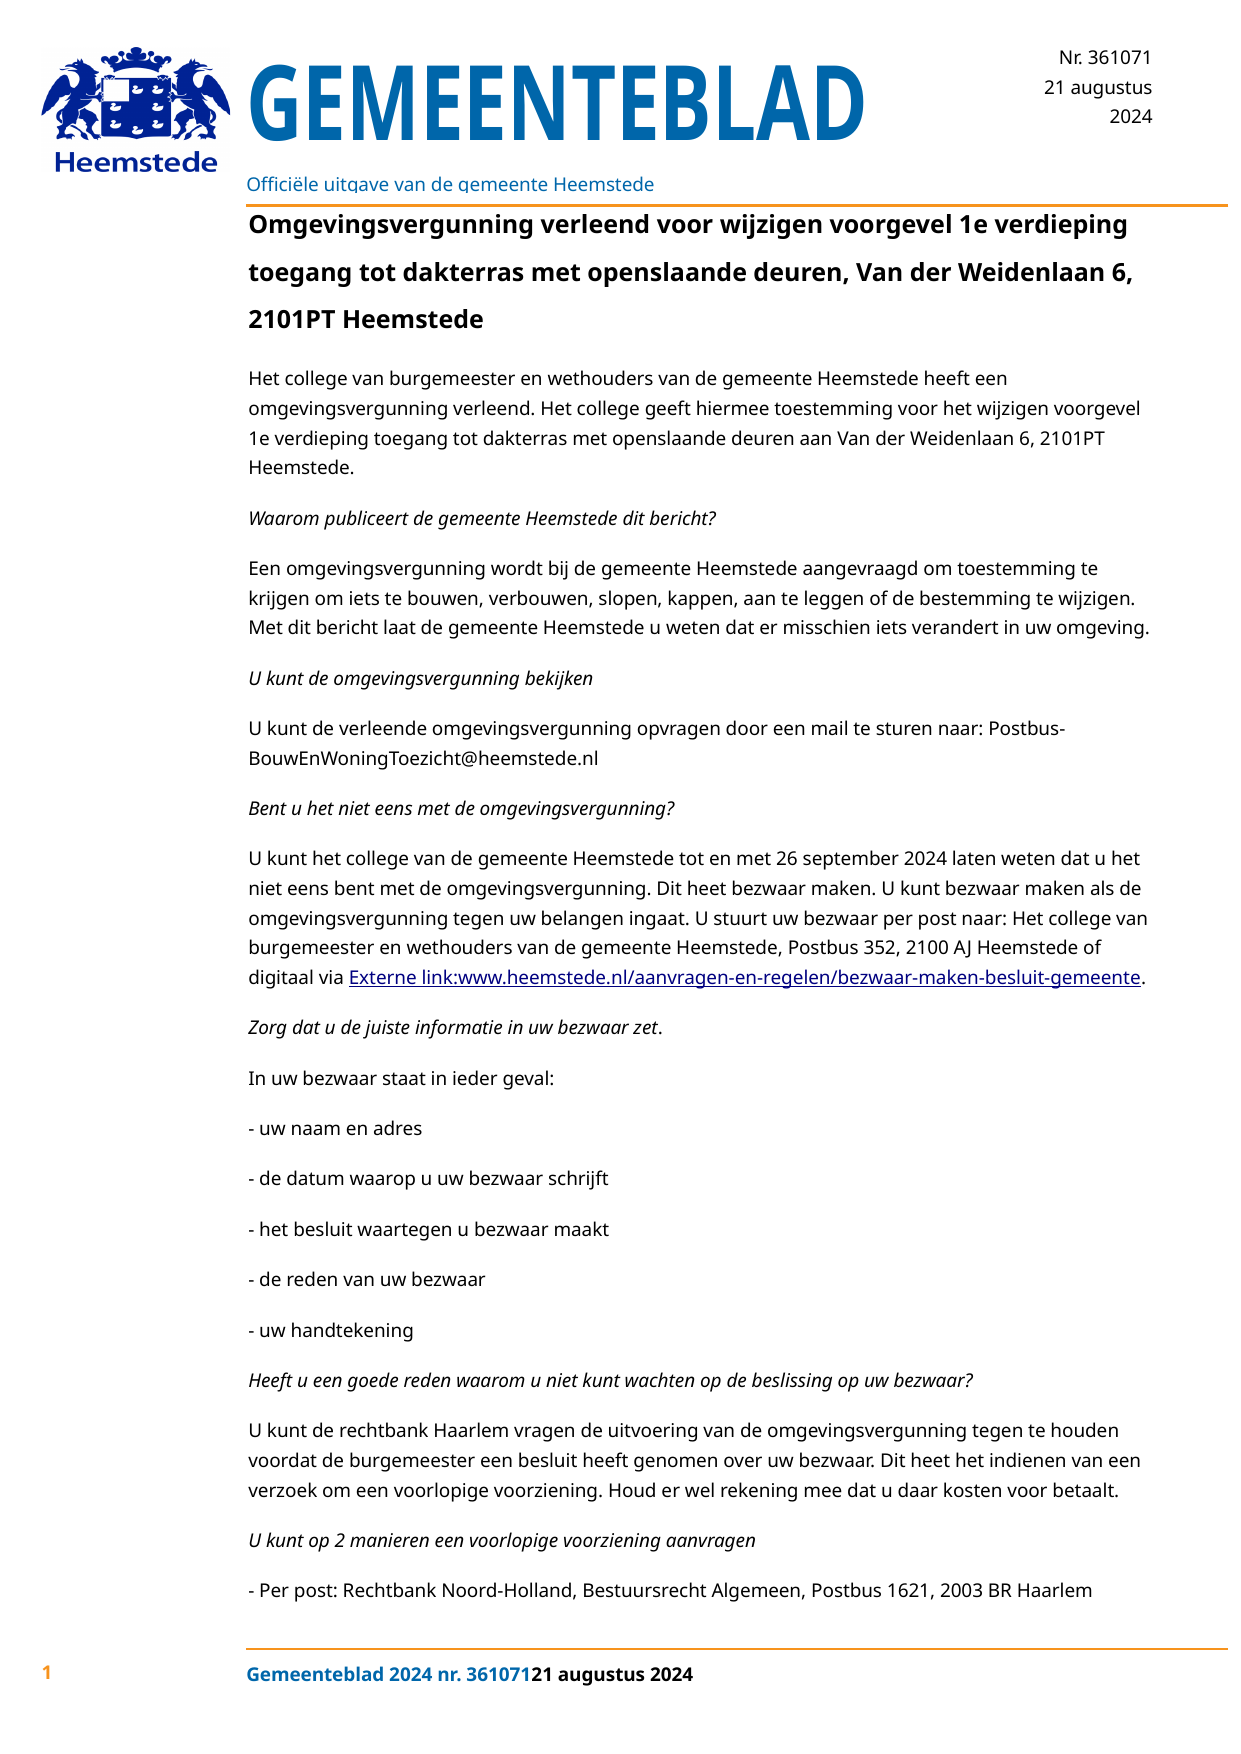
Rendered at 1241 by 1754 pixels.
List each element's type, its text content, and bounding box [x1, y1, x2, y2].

text - de reden van uw bezwaar [248, 1266, 1152, 1292]
text - uw naam en adres [248, 1115, 1152, 1141]
text - de datum waarop u uw bezwaar schrijft [248, 1166, 1152, 1191]
text Een omgevingsvergunning wordt bij de gemeente Heemstede aangevraagd om toestemming te krijgen om iets te bouwen, verbouwen, slopen, kappen, aan te leggen of de bestemming te wijzigen. Met dit bericht laat de gemeente Heemstede u weten dat er misschien iets verandert in uw omgeving. [248, 555, 1152, 640]
text U kunt de omgevingsvergunning bekijken [248, 665, 1152, 690]
text Bent u het niet eens met de omgevingsvergunning? [248, 795, 1152, 821]
text Het college van burgemeester en wethouders van de gemeente Heemstede heeft een omgevingsvergunning verleend. Het college geeft hiermee toestemming voor het wijzigen voorgevel 1e verdieping toegang tot dakterras met openslaande deuren aan Van der Weidenlaan 6, 2101PT Heemstede. [248, 366, 1152, 480]
text Waarom publiceert de gemeente Heemstede dit bericht? [248, 505, 1152, 530]
text In uw bezwaar staat in ieder geval: [248, 1065, 1152, 1090]
text - uw handtekening [248, 1317, 1152, 1342]
text Heeft u een goede reden waarom u niet kunt wachten op de beslissing op uw bezwaar? [248, 1367, 1152, 1393]
text Omgevingsvergunning verleend voor wijzigen voorgevel 1e verdieping toegang tot dakterras met openslaande deuren, Van der Weidenlaan 6, 2101PT Heemstede [248, 207, 1152, 336]
picture [41, 47, 231, 172]
text U kunt de verleende omgevingsvergunning opvragen door een mail te sturen naar: Postbus-BouwEnWoningToezicht@heemstede.nl [248, 715, 1152, 770]
text - het besluit waartegen u bezwaar maakt [248, 1216, 1152, 1242]
text - Per post: Rechtbank Noord-Holland, Bestuursrecht Algemeen, Postbus 1621, 2003 BR Haarlem [248, 1578, 1152, 1603]
text U kunt op 2 manieren een voorlopige voorziening aanvragen [248, 1527, 1152, 1553]
text Zorg dat u de juiste informatie in uw bezwaar zet. [248, 1014, 1152, 1040]
text U kunt het college van de gemeente Heemstede tot en met 26 september 2024 laten weten dat u het niet eens bent met de omgevingsvergunning. Dit heet bezwaar maken. U kunt bezwaar maken als de omgevingsvergunning tegen uw belangen ingaat. U stuurt uw bezwaar per post naar: Het college van burgemeester en wethouders van de gemeente Heemstede, Postbus 352, 2100 AJ Heemstede of digitaal via Externe link:www.heemstede.nl/aanvragen-en-regelen/bezwaar-maken-besluit-gemeente. [248, 846, 1152, 989]
text U kunt de rechtbank Haarlem vragen de uitvoering van de omgevingsvergunning tegen te houden voordat de burgemeester een besluit heeft genomen over uw bezwaar. Dit heet het indienen van een verzoek om een voorlopige voorziening. Houd er wel rekening mee dat u daar kosten voor betaalt. [248, 1418, 1152, 1502]
